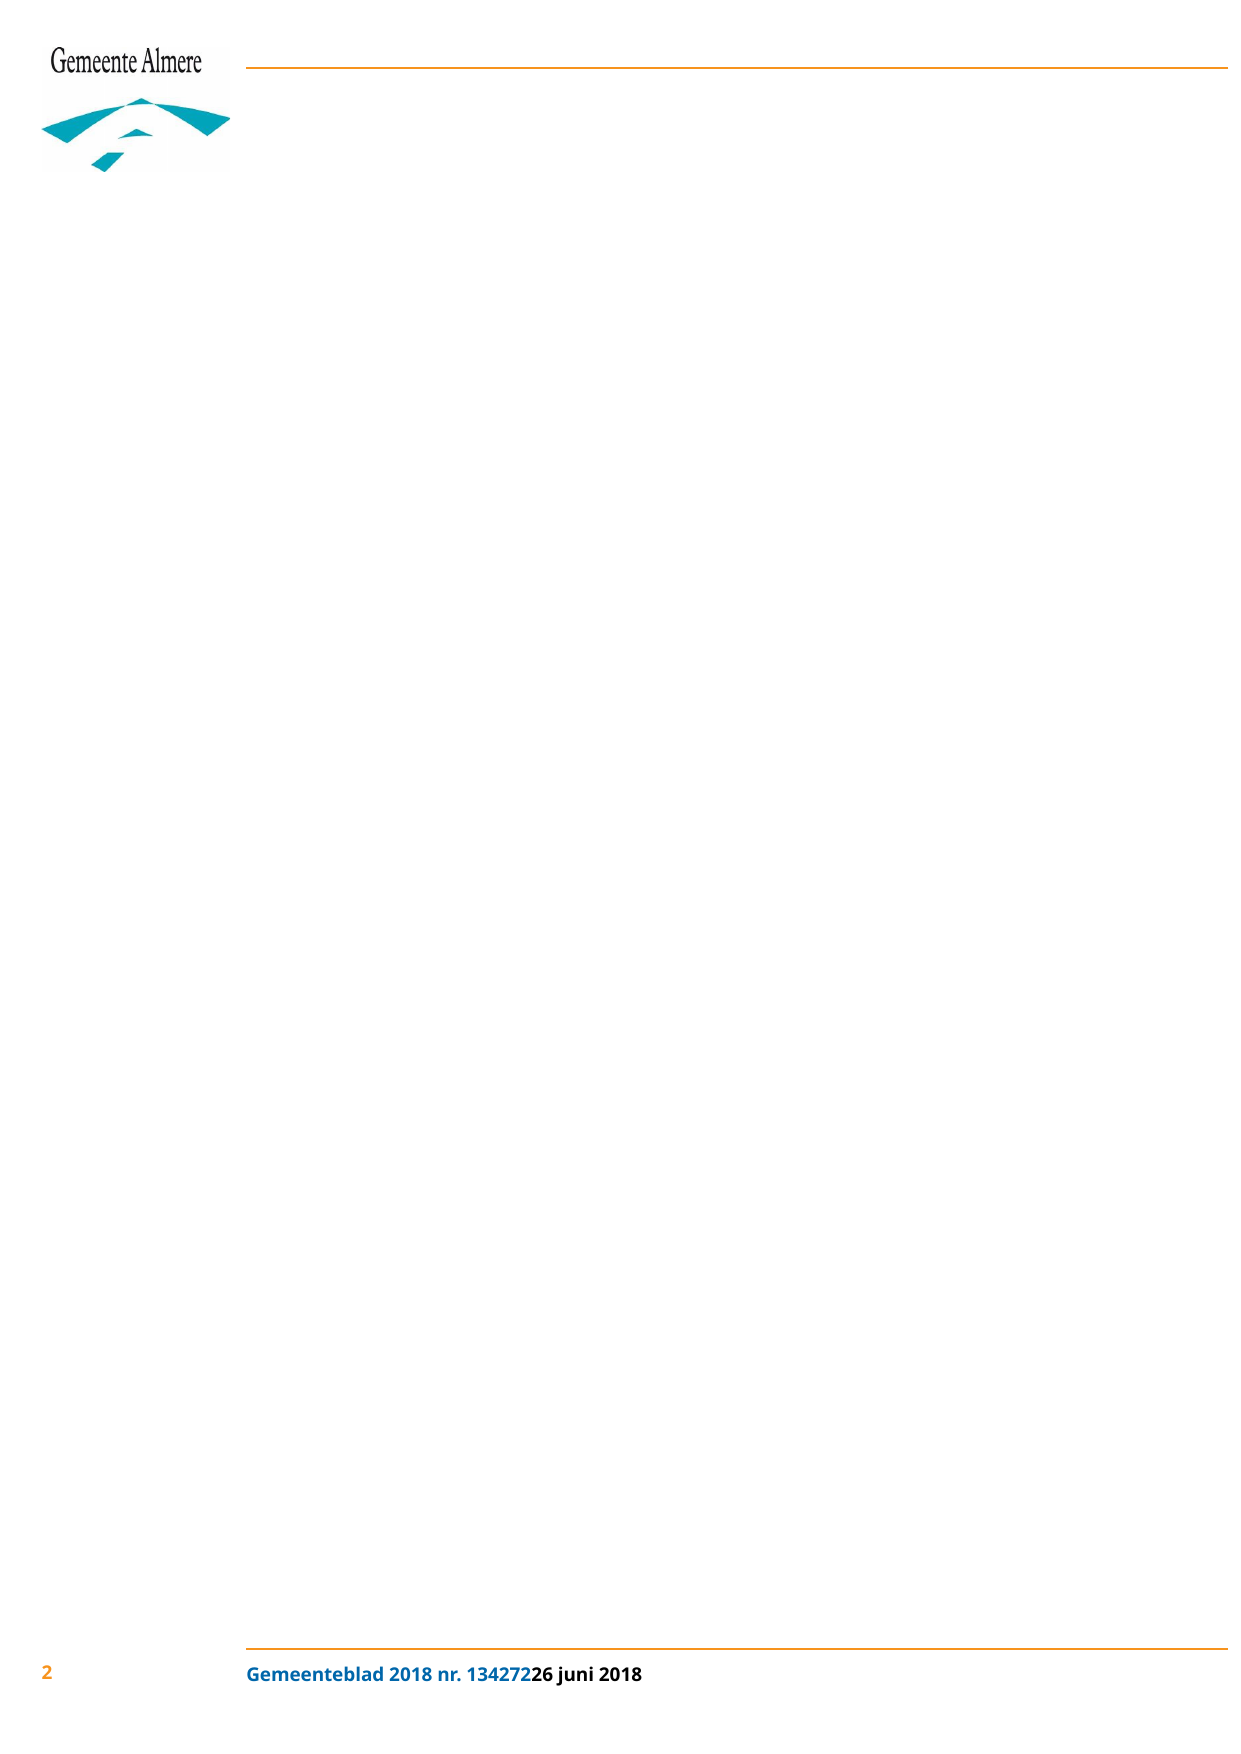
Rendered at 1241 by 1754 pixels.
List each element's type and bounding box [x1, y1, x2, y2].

picture [41, 47, 231, 172]
